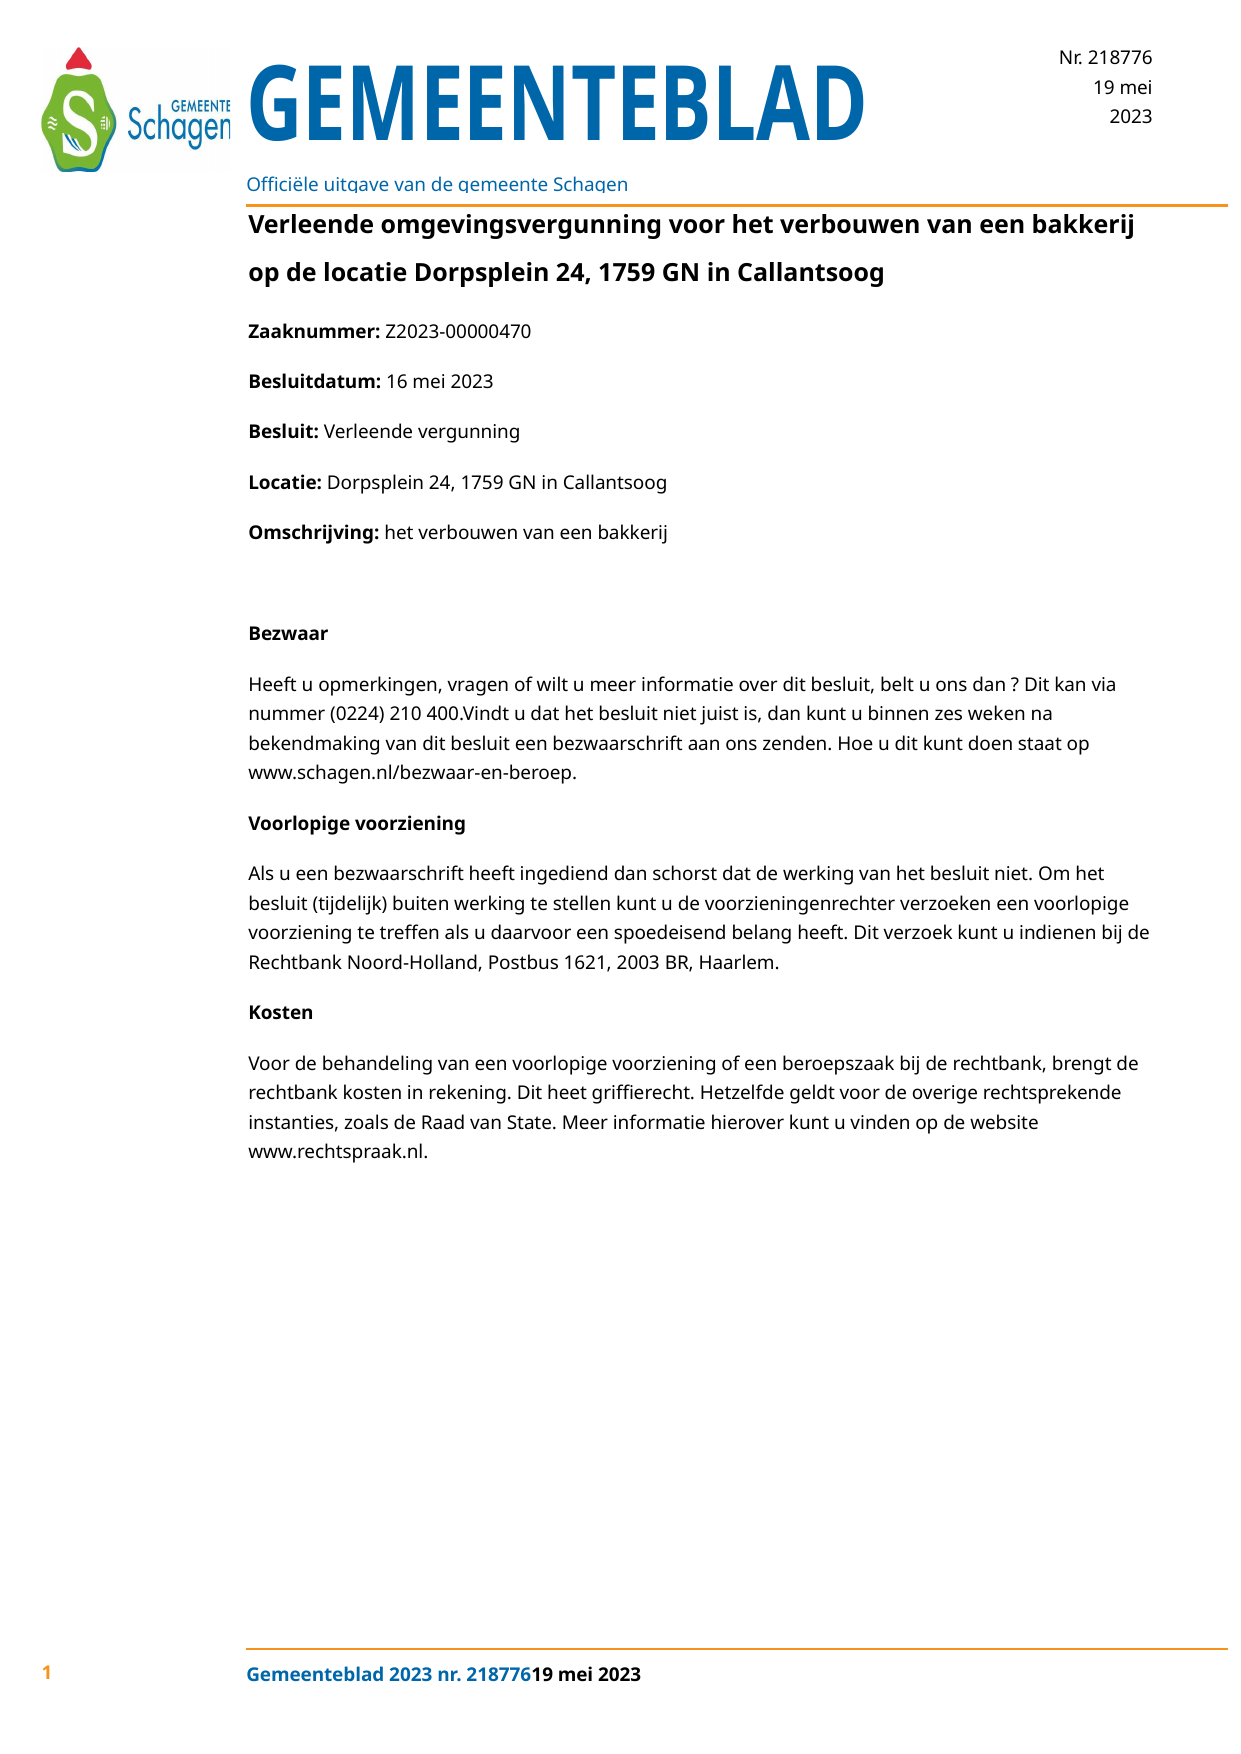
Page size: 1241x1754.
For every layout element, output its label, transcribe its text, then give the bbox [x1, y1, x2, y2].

text Locatie: Dorpsplein 24, 1759 GN in Callantsoog [248, 469, 1152, 495]
text Bezwaar [248, 620, 1152, 646]
picture [41, 47, 231, 172]
text Zaaknummer: Z2023-00000470 [248, 318, 1152, 344]
text Omschrijving: het verbouwen van een bakkerij [248, 519, 1152, 545]
text Als u een bezwaarschrift heeft ingediend dan schorst dat de werking van het besluit niet. Om het besluit (tijdelijk) buiten werking te stellen kunt u de voorzieningenrechter verzoeken een voorlopige voorziening te treffen als u daarvoor een spoedeisend belang heeft. Dit verzoek kunt u indienen bij de Rechtbank Noord-Holland, Postbus 1621, 2003 BR, Haarlem. [248, 860, 1152, 975]
text Besluit: Verleende vergunning [248, 419, 1152, 444]
text Voor de behandeling van een voorlopige voorziening of een beroepszaak bij de rechtbank, brengt de rechtbank kosten in rekening. Dit heet griffierecht. Hetzelfde geldt voor de overige rechtsprekende instanties, zoals de Raad van State. Meer informatie hierover kunt u vinden op de website www.rechtspraak.nl. [248, 1050, 1152, 1164]
text Voorlopige voorziening [248, 810, 1152, 836]
text Heeft u opmerkingen, vragen of wilt u meer informatie over dit besluit, belt u ons dan ? Dit kan via nummer (0224) 210 400.Vindt u dat het besluit niet juist is, dan kunt u binnen zes weken na bekendmaking van dit besluit een bezwaarschrift aan ons zenden. Hoe u dit kunt doen staat op www.schagen.nl/bezwaar-en-beroep. [248, 671, 1152, 785]
text Verleende omgevingsvergunning voor het verbouwen van een bakkerij op de locatie Dorpsplein 24, 1759 GN in Callantsoog [248, 207, 1152, 288]
text Kosten [248, 999, 1152, 1025]
text Besluitdatum: 16 mei 2023 [248, 368, 1152, 394]
